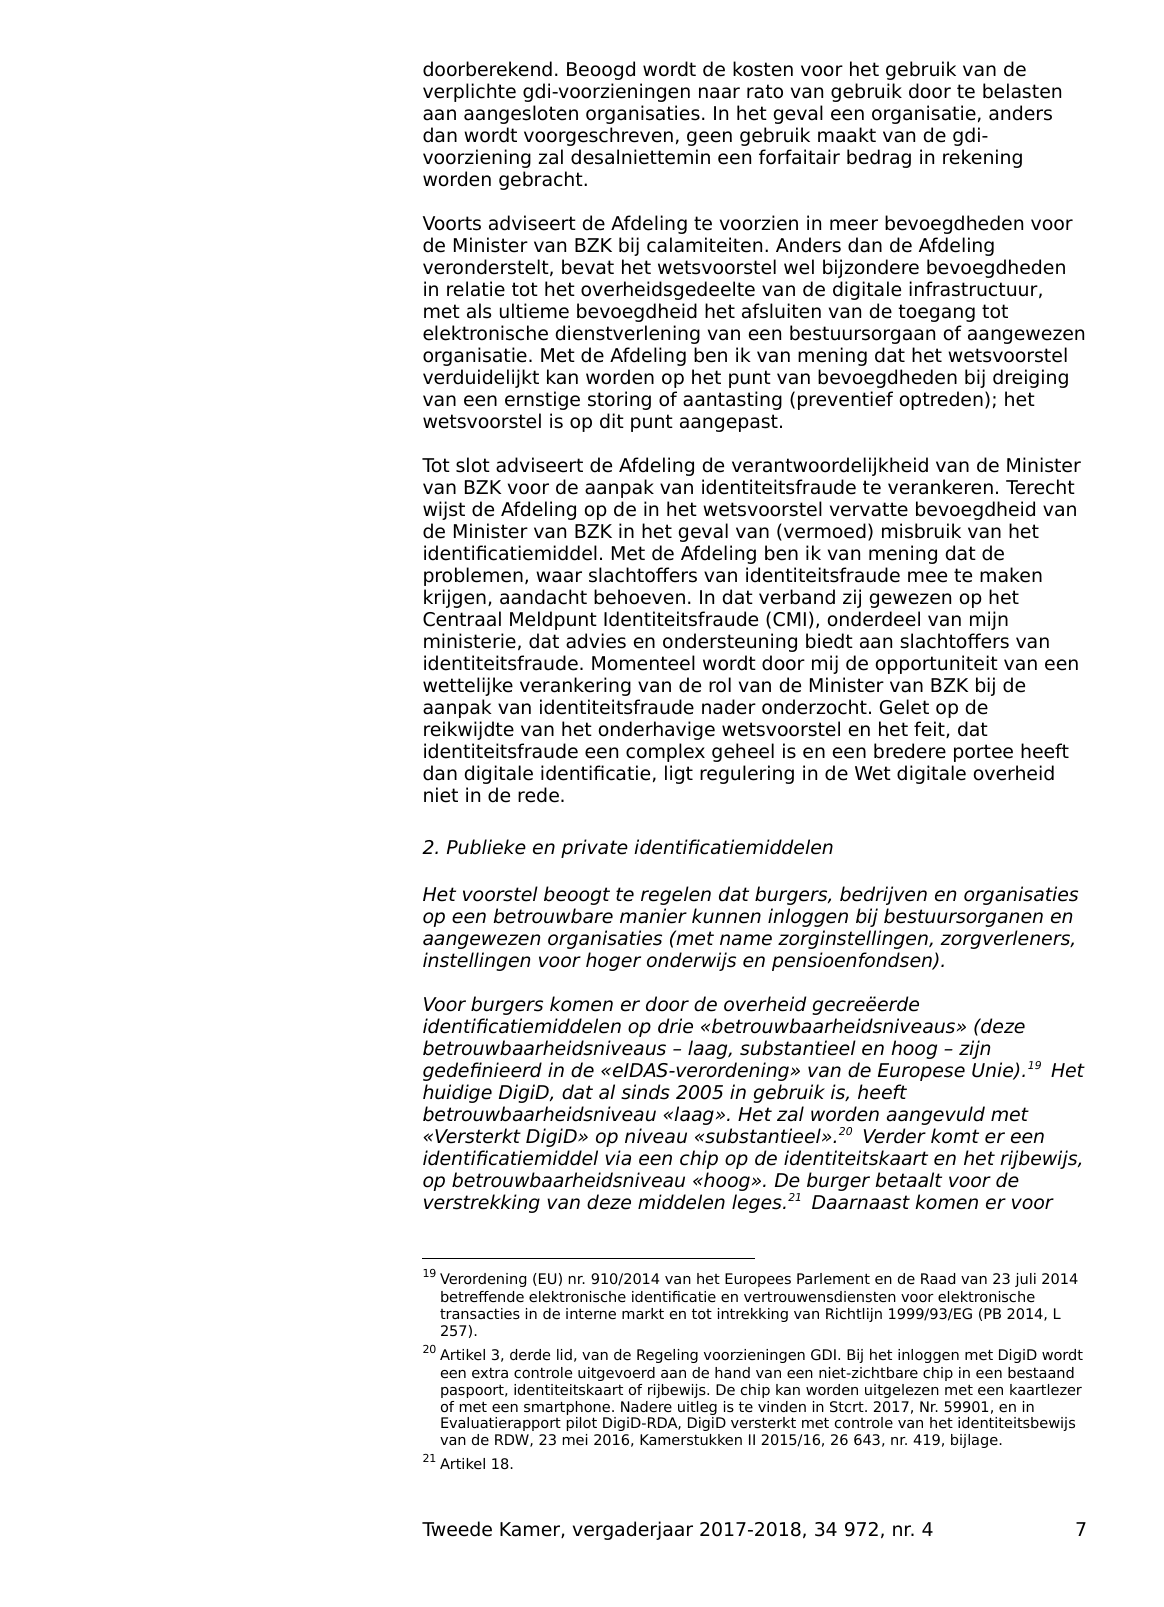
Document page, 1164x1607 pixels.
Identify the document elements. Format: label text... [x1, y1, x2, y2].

text Artikel 3, derde lid, van de Regeling voorzieningen GDI. Bij het inloggen met DigiD wordt een extra controle uitgevoerd aan de hand van een niet-zichtbare chip in een bestaand paspoort, identiteitskaart of rijbewijs. De chip kan worden uitgelezen met een kaartlezer of met een smartphone. Nadere uitleg is te vinden in Stcrt. 2017, Nr. 59901, en in Evaluatierapport pilot DigiD-RDA, DigiD versterkt met controle van het identiteitsbewijs van de RDW, 23 mei 2016, Kamerstukken II 2015/16, 26 643, nr. 419, bijlage. [422, 1343, 1087, 1449]
text Verordening (EU) nr. 910/2014 van het Europees Parlement en de Raad van 23 juli 2014 betreffende elektronische identificatie en vertrouwensdiensten voor elektronische transacties in de interne markt en tot intrekking van Richtlijn 1999/93/EG (PB 2014, L 257). [422, 1267, 1087, 1340]
text Artikel 18. [422, 1452, 1087, 1474]
text Voorts adviseert de Afdeling te voorzien in meer bevoegdheden voor de Minister van BZK bij calamiteiten. Anders dan de Afdeling veronderstelt, bevat het wetsvoorstel wel bijzondere bevoegdheden in relatie tot het overheidsgedeelte van de digitale infrastructuur, met als ultieme bevoegdheid het afsluiten van de toegang tot elektronische dienstverlening van een bestuursorgaan of aangewezen organisatie. Met de Afdeling ben ik van mening dat het wetsvoorstel verduidelijkt kan worden op het punt van bevoegdheden bij dreiging van een ernstige storing of aantasting (preventief optreden); het wetsvoorstel is op dit punt aangepast. [422, 213, 1087, 433]
text Voor burgers komen er door de overheid gecreëerde identificatiemiddelen op drie «betrouwbaarheidsniveaus» (deze betrouwbaarheidsniveaus – laag, substantieel en hoog – zijn gedefinieerd in de «eIDAS-verordening» van de Europese Unie). Het huidige DigiD, dat al sinds 2005 in gebruik is, heeft betrouwbaarheidsniveau «laag». Het zal worden aangevuld met «Versterkt DigiD» op niveau «substantieel». Verder komt er een identificatiemiddel via een chip op de identiteitskaart en het rijbewijs, op betrouwbaarheidsniveau «hoog». De burger betaalt voor de verstrekking van deze middelen leges. Daarnaast komen er voor [422, 994, 1087, 1214]
text doorberekend. Beoogd wordt de kosten voor het gebruik van de verplichte gdi-voorzieningen naar rato van gebruik door te belasten aan aangesloten organisaties. In het geval een organisatie, anders dan wordt voorgeschreven, geen gebruik maakt van de gdi-voorziening zal desalniettemin een forfaitair bedrag in rekening worden gebracht. [422, 59, 1087, 191]
text Tot slot adviseert de Afdeling de verantwoordelijkheid van de Minister van BZK voor de aanpak van identiteitsfraude te verankeren. Terecht wijst de Afdeling op de in het wetsvoorstel vervatte bevoegdheid van de Minister van BZK in het geval van (vermoed) misbruik van het identificatiemiddel. Met de Afdeling ben ik van mening dat de problemen, waar slachtoffers van identiteitsfraude mee te maken krijgen, aandacht behoeven. In dat verband zij gewezen op het Centraal Meldpunt Identiteitsfraude (CMI), onderdeel van mijn ministerie, dat advies en ondersteuning biedt aan slachtoffers van identiteitsfraude. Momenteel wordt door mij de opportuniteit van een wettelijke verankering van de rol van de Minister van BZK bij de aanpak van identiteitsfraude nader onderzocht. Gelet op de reikwijdte van het onderhavige wetsvoorstel en het feit, dat identiteitsfraude een complex geheel is en een bredere portee heeft dan digitale identificatie, ligt regulering in de Wet digitale overheid niet in de rede. [422, 455, 1087, 807]
subtitle 2. Publieke en private identificatiemiddelen [422, 837, 1087, 859]
text Het voorstel beoogt te regelen dat burgers, bedrijven en organisaties op een betrouwbare manier kunnen inloggen bij bestuursorganen en aangewezen organisaties (met name zorginstellingen, zorgverleners, instellingen voor hoger onderwijs en pensioenfondsen). [422, 884, 1087, 972]
